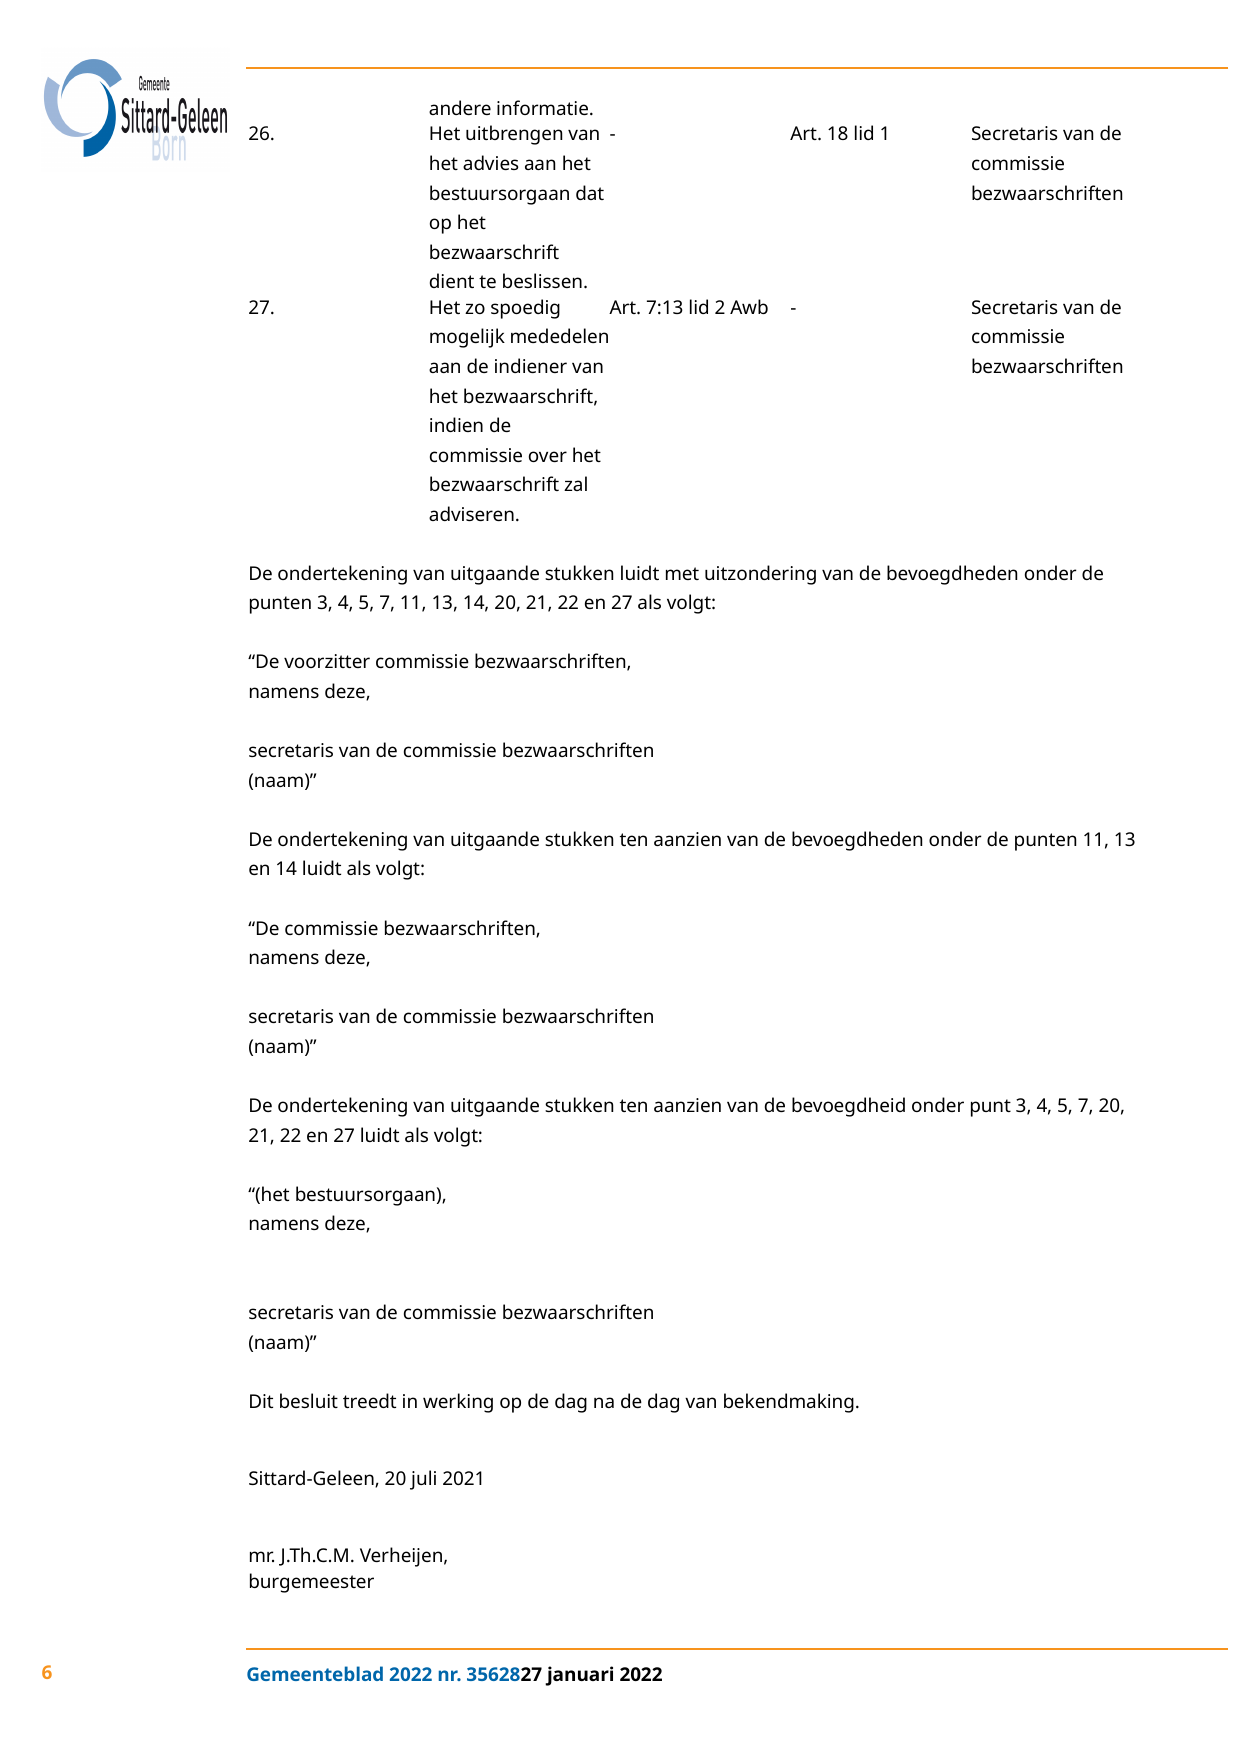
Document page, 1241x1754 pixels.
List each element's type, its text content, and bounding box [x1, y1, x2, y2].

text De ondertekening van uitgaande stukken luidt met uitzondering van de bevoegdheden onder de punten 3, 4, 5, 7, 11, 13, 14, 20, 21, 22 en 27 als volgt: [248, 560, 1152, 615]
table_cell - [790, 294, 971, 527]
text burgemeester [248, 1568, 1152, 1594]
table_cell Secretaris van de commissie bezwaarschriften [971, 294, 1152, 527]
table_cell Art. 7:13 lid 2 Awb [609, 294, 790, 527]
text De ondertekening van uitgaande stukken ten aanzien van de bevoegdheid onder punt 3, 4, 5, 7, 20, 21, 22 en 27 luidt als volgt: [248, 1092, 1152, 1148]
table_cell - [609, 95, 790, 121]
text (naam)” [248, 767, 1152, 793]
table_cell [971, 95, 1152, 121]
table_cell Secretaris van de commissie bezwaarschriften [971, 121, 1152, 294]
text namens deze, [248, 1211, 1152, 1236]
text “(het bestuursorgaan), [248, 1181, 1152, 1207]
text (naam)” [248, 1329, 1152, 1355]
text De ondertekening van uitgaande stukken ten aanzien van de bevoegdheden onder de punten 11, 13 en 14 luidt als volgt: [248, 826, 1152, 881]
table_cell andere informatie. [429, 95, 609, 121]
text (naam)” [248, 1033, 1152, 1059]
text mr. J.Th.C.M. Verheijen, [248, 1542, 1152, 1568]
table_cell [248, 95, 429, 121]
text namens deze, [248, 678, 1152, 704]
table_cell 27. [248, 294, 429, 527]
table_cell - [609, 121, 790, 294]
text secretaris van de commissie bezwaarschriften [248, 737, 1152, 763]
text namens deze, [248, 944, 1152, 970]
table_cell [790, 95, 971, 121]
table_cell Art. 18 lid 1 [790, 121, 971, 294]
text “De commissie bezwaarschriften, [248, 915, 1152, 941]
text Sittard-Geleen, 20 juli 2021 [248, 1465, 1152, 1491]
text secretaris van de commissie bezwaarschriften [248, 1003, 1152, 1029]
table_cell Het uitbrengen van het advies aan het bestuursorgaan dat op het bezwaarschrift dient te beslissen. [429, 121, 609, 294]
text “De voorzitter commissie bezwaarschriften, [248, 648, 1152, 674]
text secretaris van de commissie bezwaarschriften [248, 1299, 1152, 1325]
picture [41, 47, 231, 172]
table_cell Het zo spoedig mogelijk mededelen aan de indiener van het bezwaarschrift, indien de commissie over het bezwaarschrift zal adviseren. [429, 294, 609, 527]
text Dit besluit treedt in werking op de dag na de dag van bekendmaking. [248, 1388, 1152, 1414]
table_cell 26. [248, 121, 429, 294]
